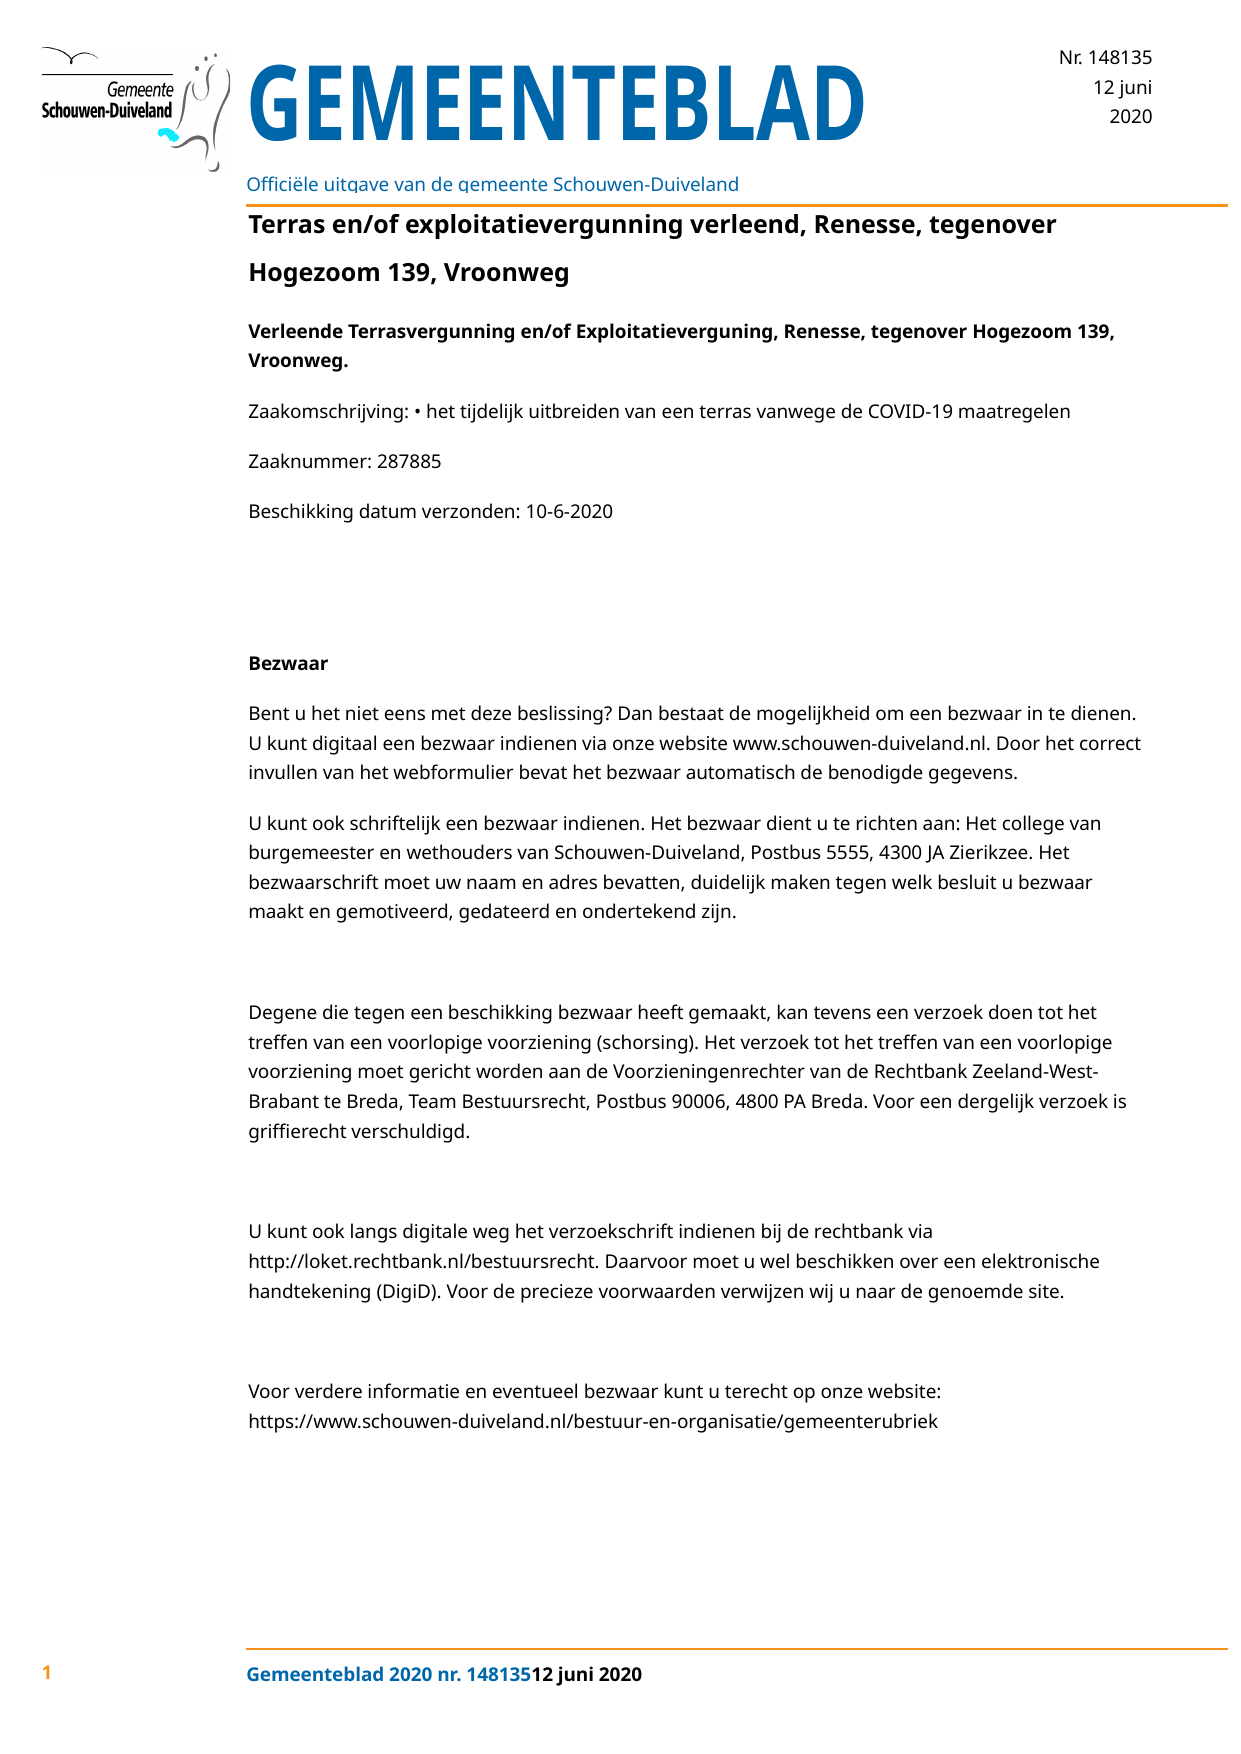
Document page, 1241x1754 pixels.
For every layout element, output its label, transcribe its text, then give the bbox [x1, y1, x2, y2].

text Bezwaar [248, 650, 1152, 676]
text Zaaknummer: 287885 [248, 448, 1152, 474]
text Beschikking datum verzonden: 10-6-2020 [248, 499, 1152, 524]
text U kunt ook langs digitale weg het verzoekschrift indienen bij de rechtbank via http://loket.rechtbank.nl/bestuursrecht. Daarvoor moet u wel beschikken over een elektronische handtekening (DigiD). Voor de precieze voorwaarden verwijzen wij u naar de genoemde site. [248, 1219, 1152, 1304]
text Terras en/of exploitatievergunning verleend, Renesse, tegenover Hogezoom 139, Vroonweg [248, 207, 1152, 288]
text Zaakomschrijving: • het tijdelijk uitbreiden van een terras vanwege de COVID-19 maatregelen [248, 398, 1152, 424]
text Voor verdere informatie en eventueel bezwaar kunt u terecht op onze website: https://www.schouwen-duiveland.nl/bestuur-en-organisatie/gemeenterubriek [248, 1379, 1152, 1434]
picture [41, 47, 231, 172]
text Degene die tegen een beschikking bezwaar heeft gemaakt, kan tevens een verzoek doen tot het treffen van een voorlopige voorziening (schorsing). Het verzoek tot het treffen van een voorlopige voorziening moet gericht worden aan de Voorzieningenrechter van de Rechtbank Zeeland-West-Brabant te Breda, Team Bestuursrecht, Postbus 90006, 4800 PA Breda. Voor een dergelijk verzoek is griffierecht verschuldigd. [248, 999, 1152, 1144]
text Bent u het niet eens met deze beslissing? Dan bestaat de mogelijkheid om een bezwaar in te dienen. U kunt digitaal een bezwaar indienen via onze website www.schouwen-duiveland.nl. Door het correct invullen van het webformulier bevat het bezwaar automatisch de benodigde gegevens. [248, 700, 1152, 785]
text Verleende Terrasvergunning en/of Exploitatieverguning, Renesse, tegenover Hogezoom 139, Vroonweg. [248, 318, 1152, 373]
text U kunt ook schriftelijk een bezwaar indienen. Het bezwaar dient u te richten aan: Het college van burgemeester en wethouders van Schouwen-Duiveland, Postbus 5555, 4300 JA Zierikzee. Het bezwaarschrift moet uw naam en adres bevatten, duidelijk maken tegen welk besluit u bezwaar maakt en gemotiveerd, gedateerd en ondertekend zijn. [248, 810, 1152, 924]
